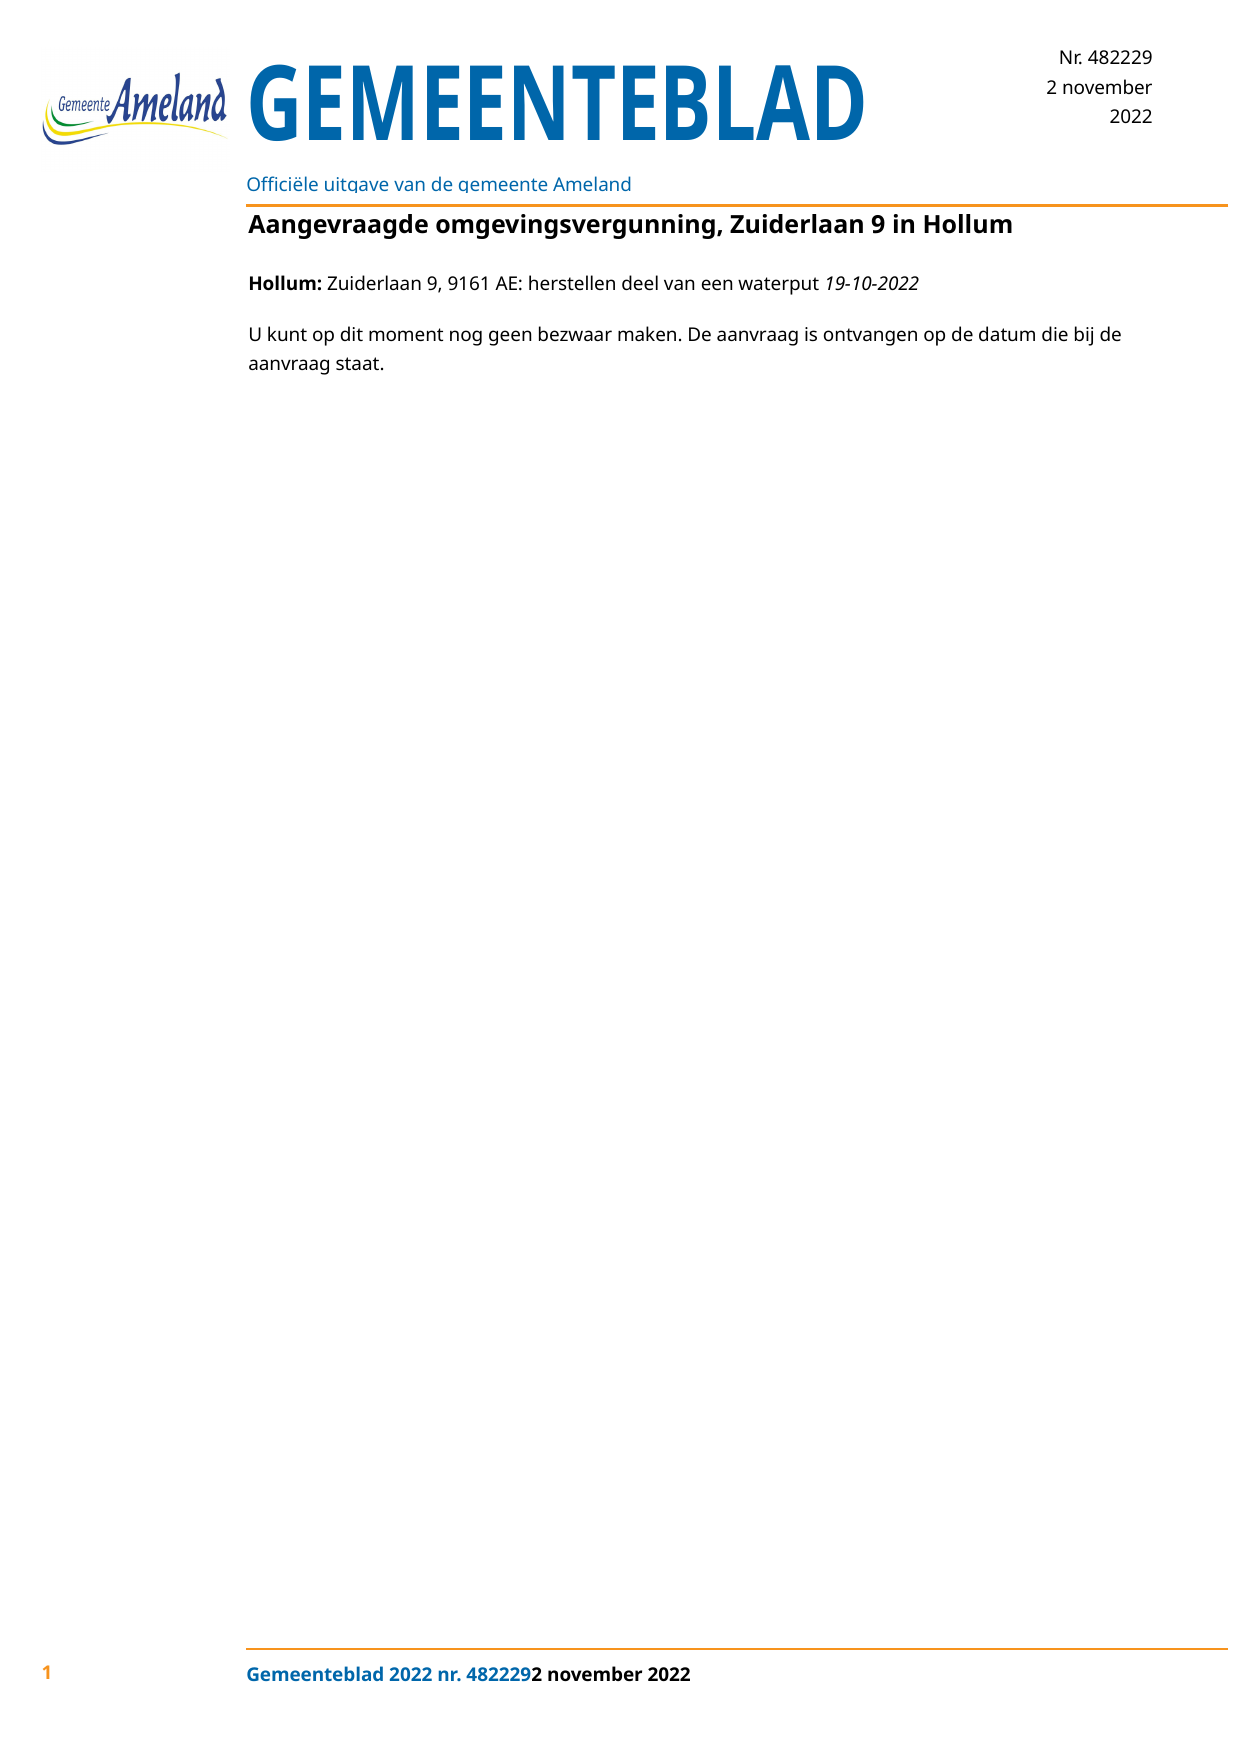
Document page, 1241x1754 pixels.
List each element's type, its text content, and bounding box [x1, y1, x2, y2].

text U kunt op dit moment nog geen bezwaar maken. De aanvraag is ontvangen op de datum die bij de aanvraag staat. [248, 321, 1152, 376]
picture [41, 47, 231, 172]
text Hollum: Zuiderlaan 9, 9161 AE: herstellen deel van een waterput 19-10-2022 [248, 270, 1152, 296]
text Aangevraagde omgevingsvergunning, Zuiderlaan 9 in Hollum [248, 207, 1152, 241]
